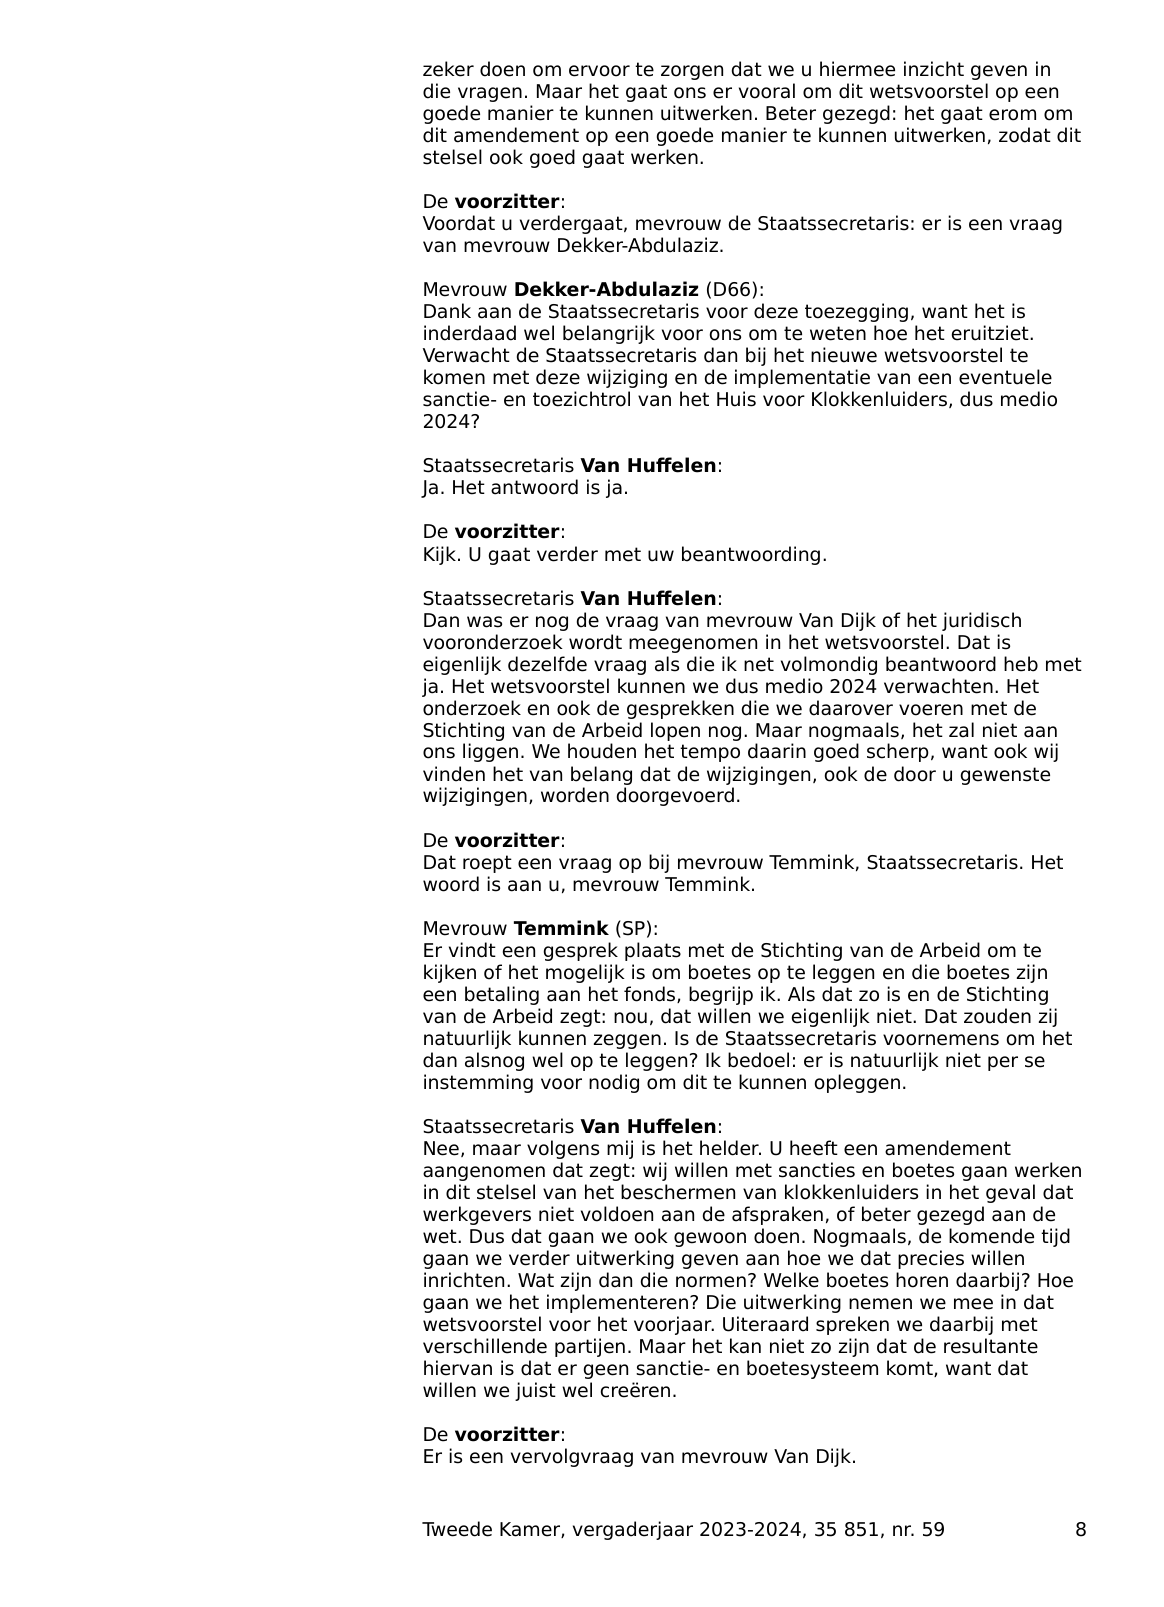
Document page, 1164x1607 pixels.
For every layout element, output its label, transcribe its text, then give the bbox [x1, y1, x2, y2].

text Staatssecretaris Van Huffelen: [422, 1116, 1087, 1138]
text Dan was er nog de vraag van mevrouw Van Dijk of het juridisch vooronderzoek wordt meegenomen in het wetsvoorstel. Dat is eigenlijk dezelfde vraag als die ik net volmondig beantwoord heb met ja. Het wetsvoorstel kunnen we dus medio 2024 verwachten. Het onderzoek en ook de gesprekken die we daarover voeren met de Stichting van de Arbeid lopen nog. Maar nogmaals, het zal niet aan ons liggen. We houden het tempo daarin goed scherp, want ook wij vinden het van belang dat de wijzigingen, ook de door u gewenste wijzigingen, worden doorgevoerd. [422, 609, 1087, 807]
text De voorzitter: [422, 521, 1087, 543]
text Mevrouw Temmink (SP): [422, 918, 1087, 940]
text Nee, maar volgens mij is het helder. U heeft een amendement aangenomen dat zegt: wij willen met sancties en boetes gaan werken in dit stelsel van het beschermen van klokkenluiders in het geval dat werkgevers niet voldoen aan de afspraken, of beter gezegd aan de wet. Dus dat gaan we ook gewoon doen. Nogmaals, de komende tijd gaan we verder uitwerking geven aan hoe we dat precies willen inrichten. Wat zijn dan die normen? Welke boetes horen daarbij? Hoe gaan we het implementeren? Die uitwerking nemen we mee in dat wetsvoorstel voor het voorjaar. Uiteraard spreken we daarbij met verschillende partijen. Maar het kan niet zo zijn dat de resultante hiervan is dat er geen sanctie- en boetesysteem komt, want dat willen we juist wel creëren. [422, 1138, 1087, 1401]
text Ja. Het antwoord is ja. [422, 477, 1087, 499]
text Er vindt een gesprek plaats met de Stichting van de Arbeid om te kijken of het mogelijk is om boetes op te leggen en die boetes zijn een betaling aan het fonds, begrijp ik. Als dat zo is en de Stichting van de Arbeid zegt: nou, dat willen we eigenlijk niet. Dat zouden zij natuurlijk kunnen zeggen. Is de Staatssecretaris voornemens om het dan alsnog wel op te leggen? Ik bedoel: er is natuurlijk niet per se instemming voor nodig om dit te kunnen opleggen. [422, 940, 1087, 1093]
text Staatssecretaris Van Huffelen: [422, 588, 1087, 609]
text De voorzitter: [422, 191, 1087, 213]
text De voorzitter: [422, 829, 1087, 852]
text Dank aan de Staatssecretaris voor deze toezegging, want het is inderdaad wel belangrijk voor ons om te weten hoe het eruitziet. Verwacht de Staatssecretaris dan bij het nieuwe wetsvoorstel te komen met deze wijziging en de implementatie van een eventuele sanctie- en toezichtrol van het Huis voor Klokkenluiders, dus medio 2024? [422, 301, 1087, 433]
text Voordat u verdergaat, mevrouw de Staatssecretaris: er is een vraag van mevrouw Dekker-Abdulaziz. [422, 213, 1087, 257]
text Er is een vervolgvraag van mevrouw Van Dijk. [422, 1446, 1087, 1468]
text Kijk. U gaat verder met uw beantwoording. [422, 543, 1087, 565]
text Mevrouw Dekker-Abdulaziz (D66): [422, 279, 1087, 301]
text De voorzitter: [422, 1424, 1087, 1446]
text Staatssecretaris Van Huffelen: [422, 455, 1087, 477]
text Dat roept een vraag op bij mevrouw Temmink, Staatssecretaris. Het woord is aan u, mevrouw Temmink. [422, 852, 1087, 896]
text zeker doen om ervoor te zorgen dat we u hiermee inzicht geven in die vragen. Maar het gaat ons er vooral om dit wetsvoorstel op een goede manier te kunnen uitwerken. Beter gezegd: het gaat erom om dit amendement op een goede manier te kunnen uitwerken, zodat dit stelsel ook goed gaat werken. [422, 59, 1087, 169]
